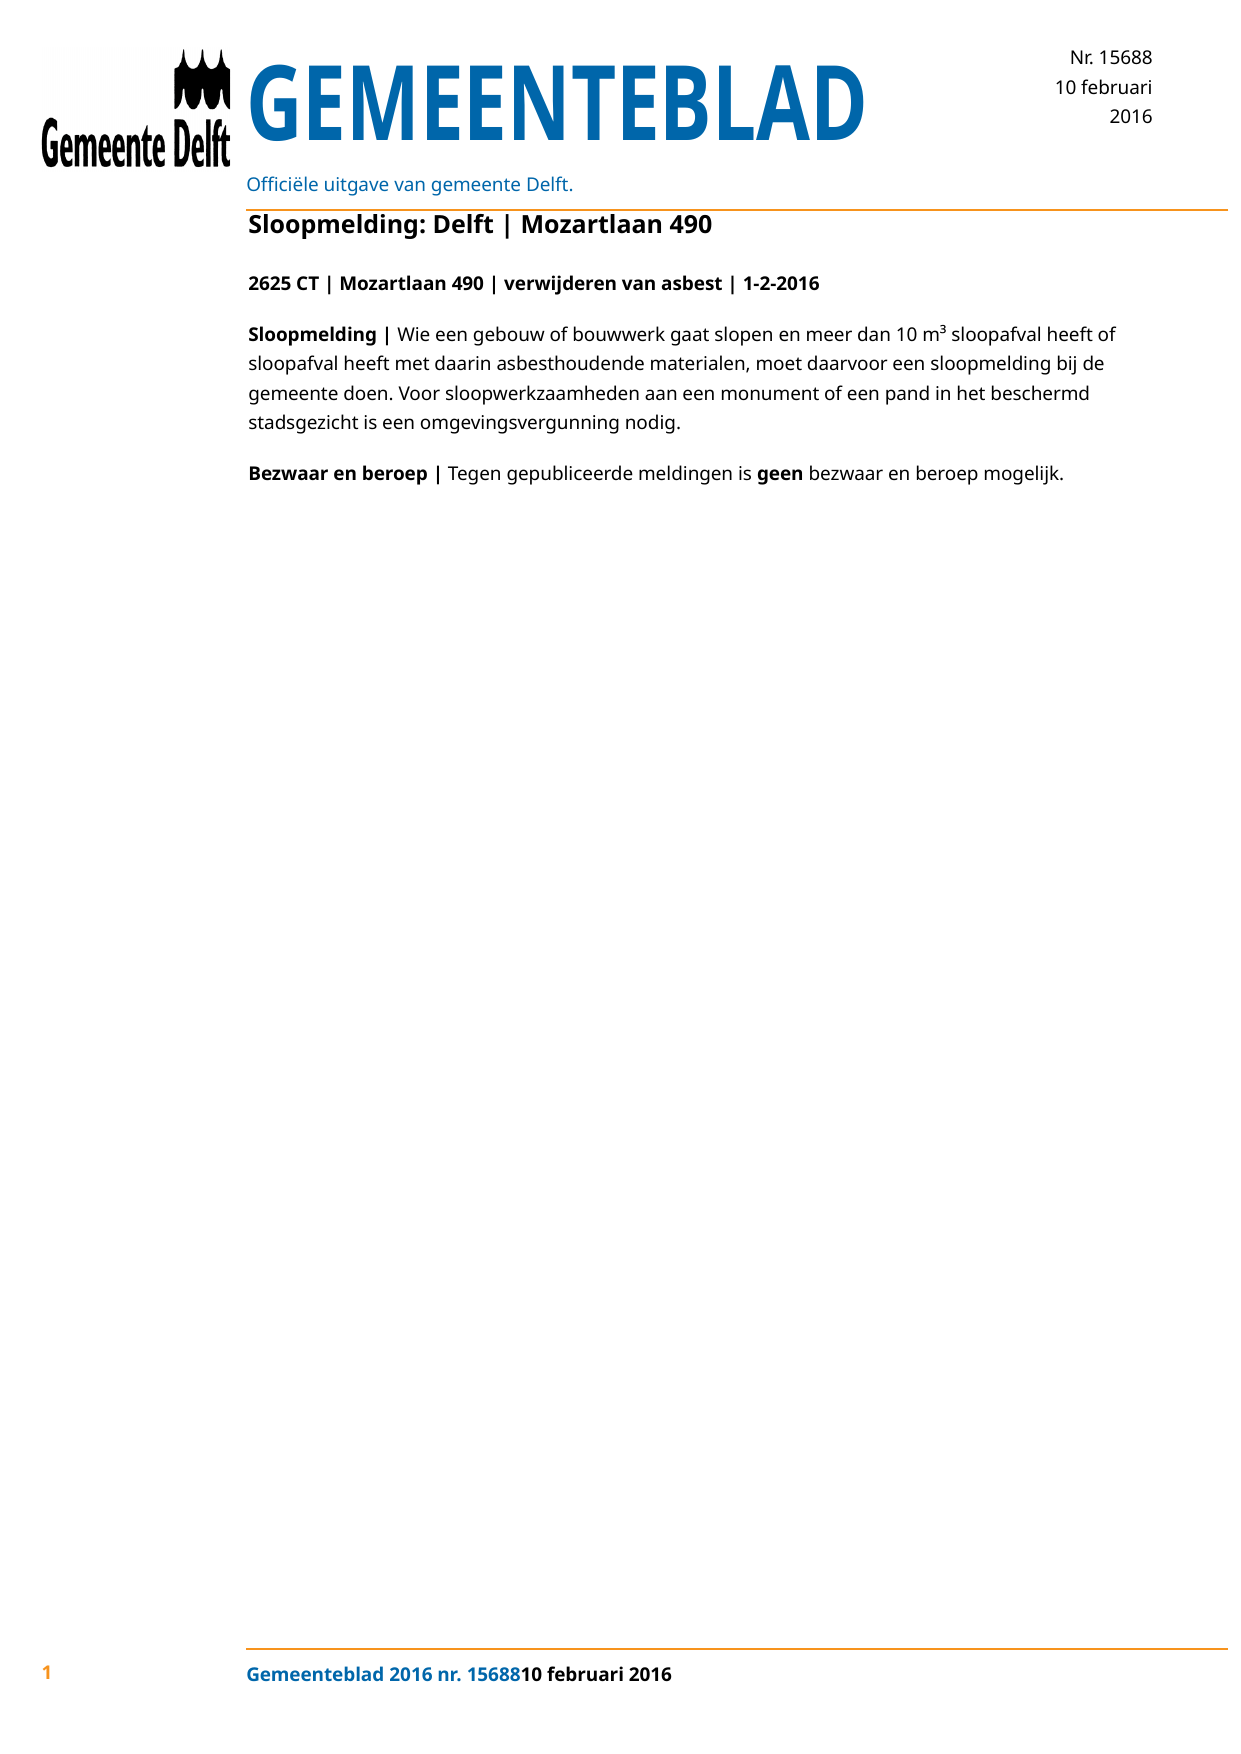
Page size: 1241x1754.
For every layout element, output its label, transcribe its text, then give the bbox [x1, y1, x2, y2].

text Sloopmelding: Delft | Mozartlaan 490 [248, 211, 1152, 241]
text Bezwaar en beroep | Tegen gepubliceerde meldingen is geen bezwaar en beroep mogelijk. [248, 460, 1152, 486]
text 2625 CT | Mozartlaan 490 | verwijderen van asbest | 1-2-2016 [248, 270, 1152, 296]
text Sloopmelding | Wie een gebouw of bouwwerk gaat slopen en meer dan 10 m³ sloopafval heeft of sloopafval heeft met daarin asbesthoudende materialen, moet daarvoor een sloopmelding bij de gemeente doen. Voor sloopwerkzaamheden aan een monument of een pand in het beschermd stadsgezicht is een omgevingsvergunning nodig. [248, 321, 1152, 435]
picture [41, 47, 231, 172]
